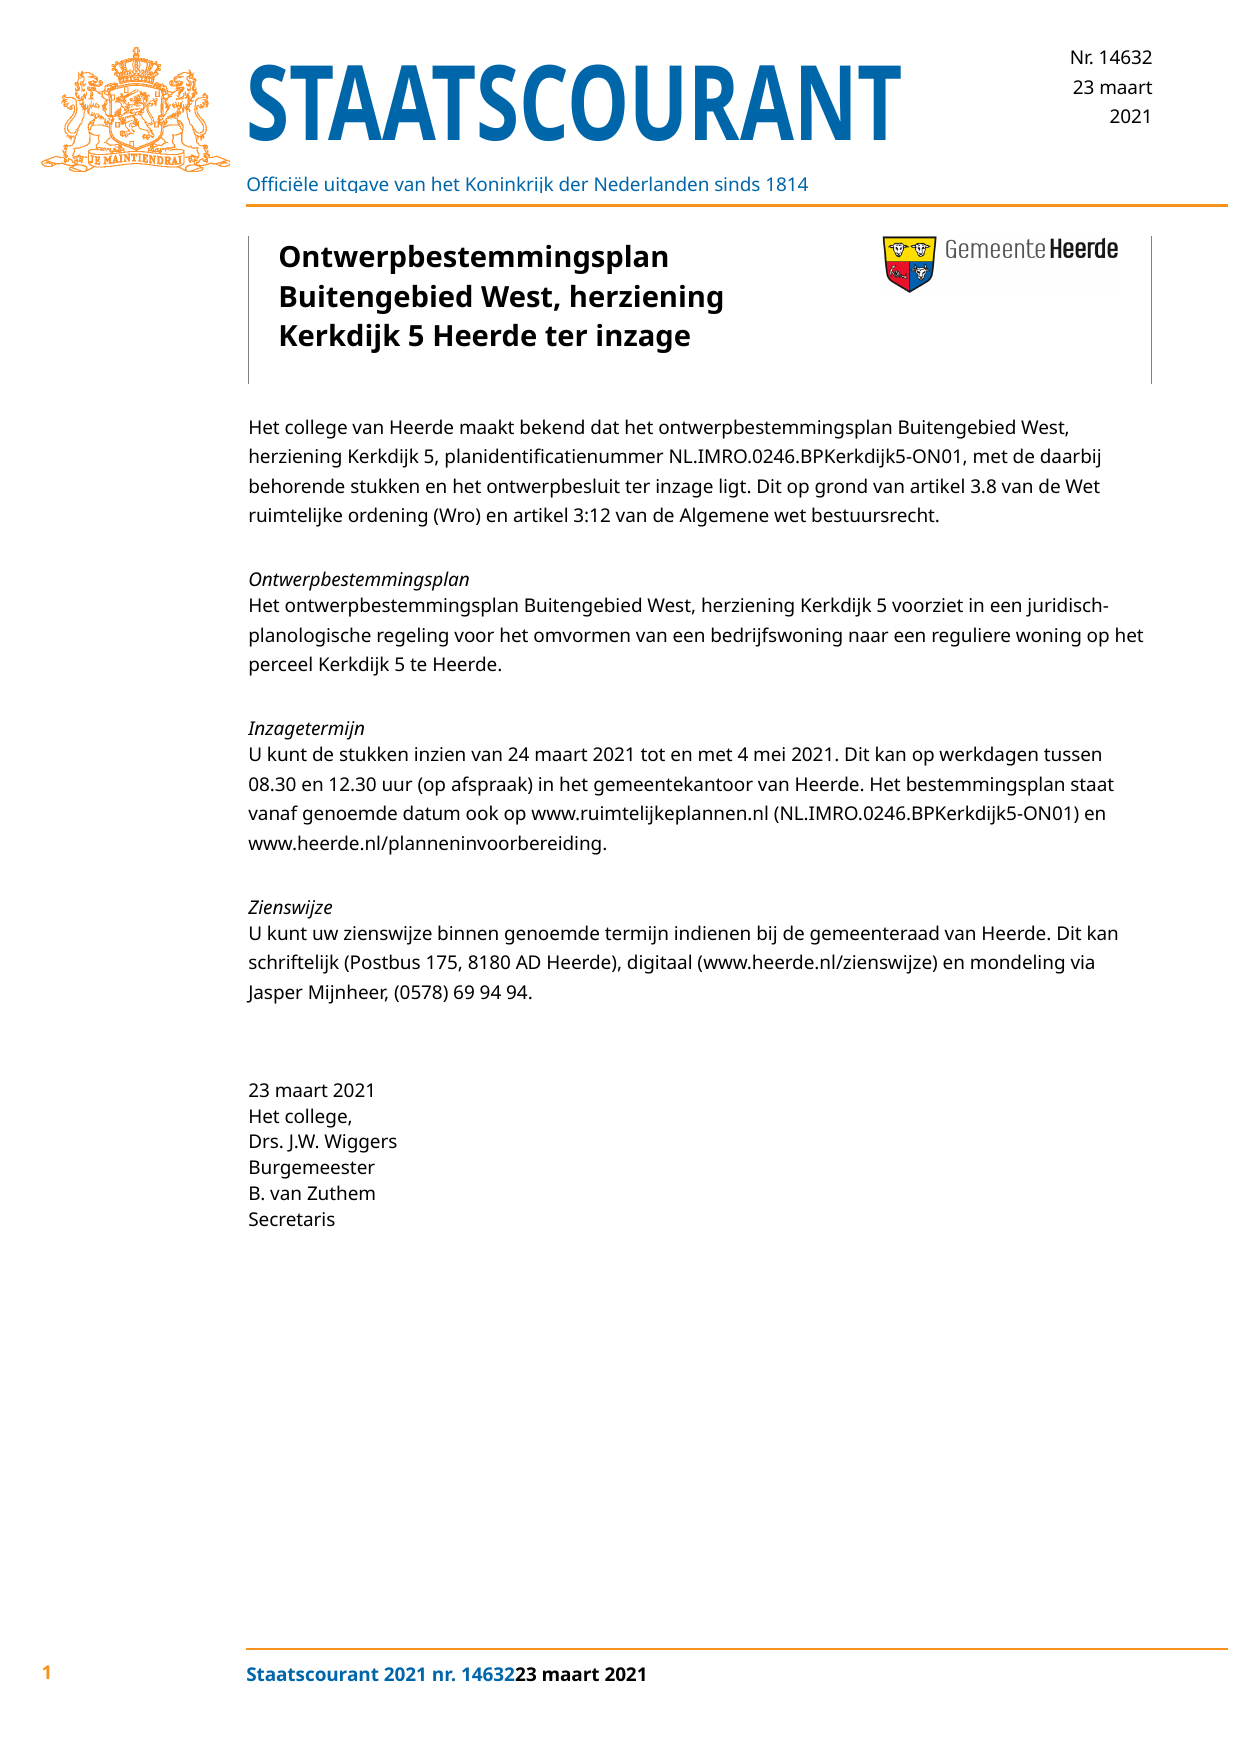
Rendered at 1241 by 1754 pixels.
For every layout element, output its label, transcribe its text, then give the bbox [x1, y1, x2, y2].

text U kunt de stukken inzien van 24 maart 2021 tot en met 4 mei 2021. Dit kan op werkdagen tussen 08.30 en 12.30 uur (op afspraak) in het gemeentekantoor van Heerde. Het bestemmingsplan staat vanaf genoemde datum ook op www.ruimtelijkeplannen.nl (NL.IMRO.0246.BPKerkdijk5-ON01) en www.heerde.nl/planneninvoorbereiding. [248, 741, 1152, 856]
text Ontwerpbestemmingsplan [248, 567, 1152, 592]
text 23 maart 2021 [248, 1077, 1152, 1103]
text Secretaris [248, 1206, 1152, 1231]
table_header Ontwerpbestemmingsplan Buitengebied West, herziening Kerkdijk 5 Heerde ter inzage [249, 236, 850, 384]
table_header [850, 236, 882, 292]
text Zienswijze [248, 894, 1152, 920]
text Burgemeester [248, 1154, 1152, 1180]
text B. van Zuthem [248, 1180, 1152, 1206]
text U kunt uw zienswijze binnen genoemde termijn indienen bij de gemeenteraad van Heerde. Dit kan schriftelijk (Postbus 175, 8180 AD Heerde), digitaal (www.heerde.nl/zienswijze) en mondeling via Jasper Mijnheer, (0578) 69 94 94. [248, 920, 1152, 1004]
text Het college, [248, 1103, 1152, 1128]
table_header [1119, 236, 1151, 292]
text Inzagetermijn [248, 716, 1152, 741]
text Het college van Heerde maakt bekend dat het ontwerpbestemmingsplan Buitengebied West, herziening Kerkdijk 5, planidentificatienummer NL.IMRO.0246.BPKerkdijk5-ON01, met de daarbij behorende stukken en het ontwerpbesluit ter inzage ligt. Dit op grond van artikel 3.8 van de Wet ruimtelijke ordening (Wro) en artikel 3:12 van de Algemene wet bestuursrecht. [248, 414, 1152, 528]
picture [41, 47, 231, 172]
table_header [850, 293, 1151, 384]
picture [882, 236, 1119, 293]
text Drs. J.W. Wiggers [248, 1128, 1152, 1154]
text Het ontwerpbestemmingsplan Buitengebied West, herziening Kerkdijk 5 voorziet in een juridisch-planologische regeling voor het omvormen van een bedrijfswoning naar een reguliere woning op het perceel Kerkdijk 5 te Heerde. [248, 592, 1152, 677]
